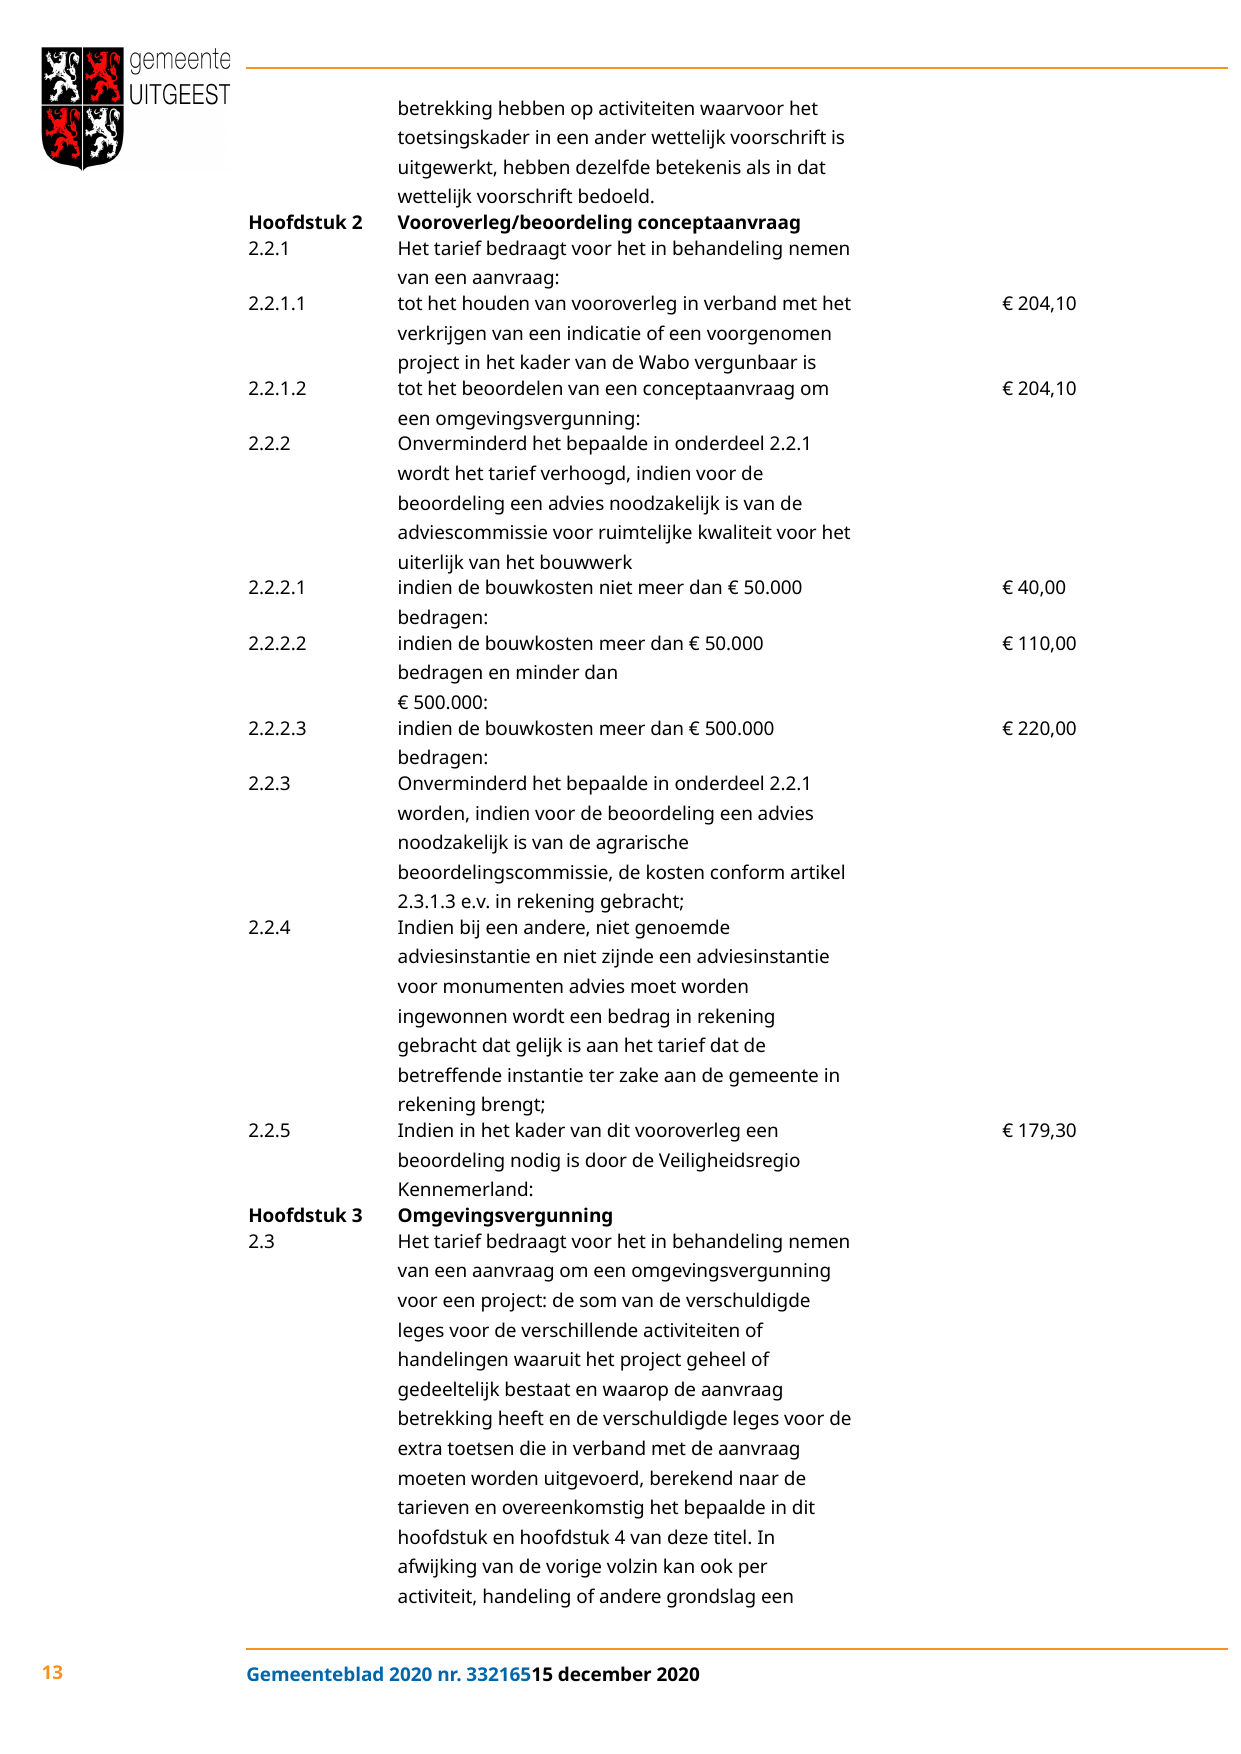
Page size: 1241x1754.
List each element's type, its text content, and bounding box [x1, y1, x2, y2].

table_cell [248, 95, 397, 209]
table_cell [853, 1118, 1002, 1202]
table_cell [1002, 1202, 1152, 1228]
table_cell 2.2.2.3 [248, 715, 397, 770]
table_cell [1002, 914, 1152, 1117]
table_cell Hoofdstuk 2 [248, 209, 397, 235]
table_cell [853, 715, 1002, 770]
table_cell betrekking hebben op activiteiten waarvoor het toetsingskader in een ander wettelijk voorschrift is uitgewerkt, hebben dezelfde betekenis als in dat wettelijk voorschrift bedoeld. [398, 95, 852, 209]
table_cell € 204,10 [1002, 290, 1152, 375]
table_cell [853, 630, 1002, 715]
table_cell 2.2.2.2 [248, 630, 397, 715]
table_cell € 179,30 [1002, 1118, 1152, 1202]
table_cell Onverminderd het bepaalde in onderdeel 2.2.1 wordt het tarief verhoogd, indien voor de beoordeling een advies noodzakelijk is van de adviescommissie voor ruimtelijke kwaliteit voor het uiterlijk van het bouwwerk [398, 431, 852, 574]
table_cell [853, 575, 1002, 630]
table_cell Het tarief bedraagt voor het in behandeling nemen van een aanvraag om een omgevingsvergunning voor een project: de som van de verschuldigde leges voor de verschillende activiteiten of handelingen waaruit het project geheel of gedeeltelijk bestaat en waarop de aanvraag betrekking heeft en de verschuldigde leges voor de extra toetsen die in verband met de aanvraag moeten worden uitgevoerd, berekend naar de tarieven en overeenkomstig het bepaalde in dit hoofdstuk en hoofdstuk 4 van deze titel. In afwijking van de vorige volzin kan ook per activiteit, handeling of andere grondslag een [398, 1228, 852, 1609]
table_cell [853, 95, 1002, 209]
table_cell [853, 1228, 1002, 1609]
table_cell € 220,00 [1002, 715, 1152, 770]
table_cell [853, 375, 1002, 431]
table_cell Het tarief bedraagt voor het in behandeling nemen van een aanvraag: [398, 235, 852, 290]
table_cell 2.2.3 [248, 770, 397, 914]
table_cell tot het houden van vooroverleg in verband met het verkrijgen van een indicatie of een voorgenomen project in het kader van de Wabo vergunbaar is [398, 290, 852, 375]
table_cell 2.2.1.1 [248, 290, 397, 375]
table_cell 2.2.1.2 [248, 375, 397, 431]
table_cell Indien in het kader van dit vooroverleg een beoordeling nodig is door de Veiligheidsregio Kennemerland: [398, 1118, 852, 1202]
table_cell [1002, 770, 1152, 914]
table_cell [853, 290, 1002, 375]
table_cell 2.2.1 [248, 235, 397, 290]
table_cell indien de bouwkosten meer dan € 500.000 bedragen: [398, 715, 852, 770]
table_cell [1002, 209, 1152, 235]
table_cell tot het beoordelen van een conceptaanvraag om een omgevingsvergunning: [398, 375, 852, 431]
table_cell [853, 1202, 1002, 1228]
table_cell [853, 770, 1002, 914]
table_cell 2.2.2 [248, 431, 397, 574]
table_cell Onverminderd het bepaalde in onderdeel 2.2.1 worden, indien voor de beoordeling een advies noodzakelijk is van de agrarische beoordelingscommissie, de kosten conform artikel 2.3.1.3 e.v. in rekening gebracht; [398, 770, 852, 914]
table_cell [853, 914, 1002, 1117]
picture [41, 47, 231, 172]
table_cell Indien bij een andere, niet genoemde adviesinstantie en niet zijnde een adviesinstantie voor monumenten advies moet worden ingewonnen wordt een bedrag in rekening gebracht dat gelijk is aan het tarief dat de betreffende instantie ter zake aan de gemeente in rekening brengt; [398, 914, 852, 1117]
table_cell indien de bouwkosten niet meer dan € 50.000 bedragen: [398, 575, 852, 630]
table_cell indien de bouwkosten meer dan € 50.000 bedragen en minder dan € 500.000: [398, 630, 852, 715]
table_cell Vooroverleg/beoordeling conceptaanvraag [398, 209, 852, 235]
table_cell Hoofdstuk 3 [248, 1202, 397, 1228]
table_cell 2.2.2.1 [248, 575, 397, 630]
table_cell [1002, 431, 1152, 574]
table_cell € 110,00 [1002, 630, 1152, 715]
table_cell 2.2.5 [248, 1118, 397, 1202]
table_cell 2.2.4 [248, 914, 397, 1117]
table_cell € 204,10 [1002, 375, 1152, 431]
table_cell € 40,00 [1002, 575, 1152, 630]
table_cell [1002, 1228, 1152, 1609]
table_cell 2.3 [248, 1228, 397, 1609]
table_cell Omgevingsvergunning [398, 1202, 852, 1228]
table_cell [853, 235, 1002, 290]
table_cell [853, 209, 1002, 235]
table_cell [1002, 95, 1152, 209]
table_cell [853, 431, 1002, 574]
table_cell [1002, 235, 1152, 290]
